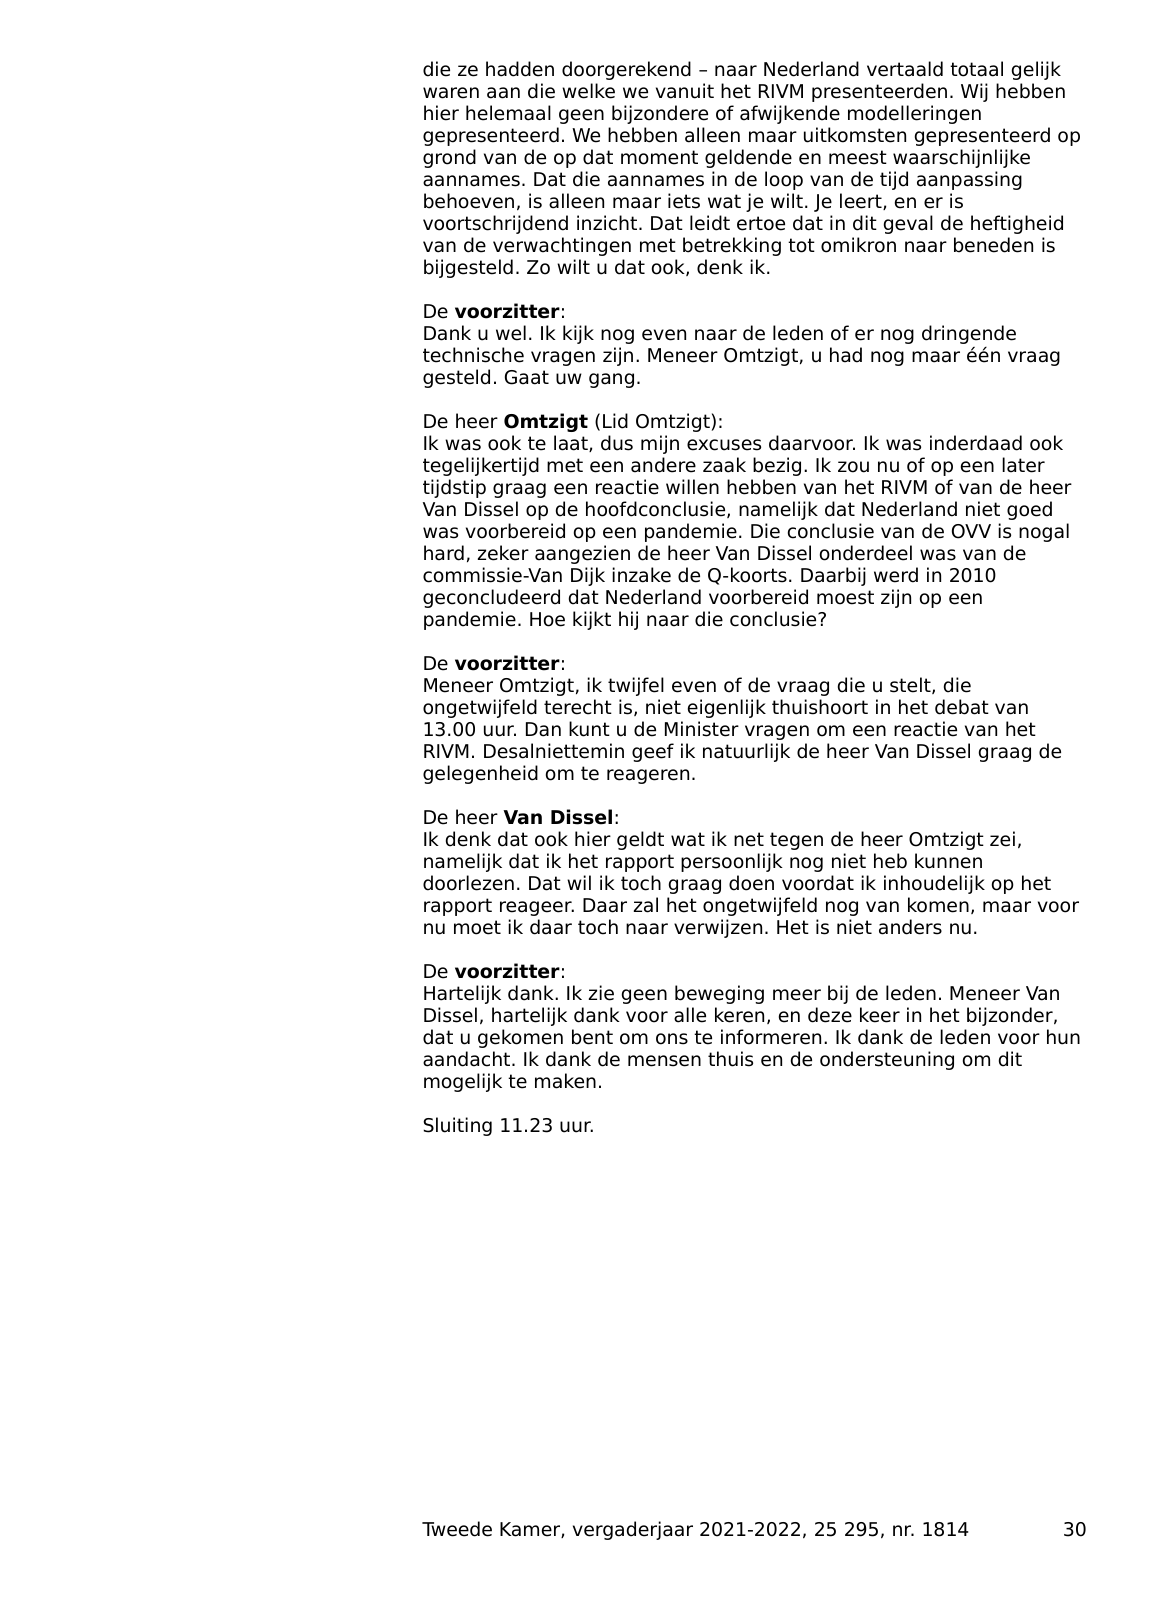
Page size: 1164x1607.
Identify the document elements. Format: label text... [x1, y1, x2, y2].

text Ik was ook te laat, dus mijn excuses daarvoor. Ik was inderdaad ook tegelijkertijd met een andere zaak bezig. Ik zou nu of op een later tijdstip graag een reactie willen hebben van het RIVM of van de heer Van Dissel op de hoofdconclusie, namelijk dat Nederland niet goed was voorbereid op een pandemie. Die conclusie van de OVV is nogal hard, zeker aangezien de heer Van Dissel onderdeel was van de commissie-Van Dijk inzake de Q-koorts. Daarbij werd in 2010 geconcludeerd dat Nederland voorbereid moest zijn op een pandemie. Hoe kijkt hij naar die conclusie? [422, 433, 1087, 631]
text De voorzitter: [422, 301, 1087, 323]
text De heer Omtzigt (Lid Omtzigt): [422, 411, 1087, 433]
text De voorzitter: [422, 961, 1087, 983]
text De heer Van Dissel: [422, 807, 1087, 829]
text Meneer Omtzigt, ik twijfel even of de vraag die u stelt, die ongetwijfeld terecht is, niet eigenlijk thuishoort in het debat van 13.00 uur. Dan kunt u de Minister vragen om een reactie van het RIVM. Desalniettemin geef ik natuurlijk de heer Van Dissel graag de gelegenheid om te reageren. [422, 675, 1087, 785]
text De voorzitter: [422, 653, 1087, 675]
text Sluiting 11.23 uur. [422, 1115, 1087, 1137]
text Hartelijk dank. Ik zie geen beweging meer bij de leden. Meneer Van Dissel, hartelijk dank voor alle keren, en deze keer in het bijzonder, dat u gekomen bent om ons te informeren. Ik dank de leden voor hun aandacht. Ik dank de mensen thuis en de ondersteuning om dit mogelijk te maken. [422, 983, 1087, 1093]
text die ze hadden doorgerekend – naar Nederland vertaald totaal gelijk waren aan die welke we vanuit het RIVM presenteerden. Wij hebben hier helemaal geen bijzondere of afwijkende modelleringen gepresenteerd. We hebben alleen maar uitkomsten gepresenteerd op grond van de op dat moment geldende en meest waarschijnlijke aannames. Dat die aannames in de loop van de tijd aanpassing behoeven, is alleen maar iets wat je wilt. Je leert, en er is voortschrijdend inzicht. Dat leidt ertoe dat in dit geval de heftigheid van de verwachtingen met betrekking tot omikron naar beneden is bijgesteld. Zo wilt u dat ook, denk ik. [422, 59, 1087, 279]
text Ik denk dat ook hier geldt wat ik net tegen de heer Omtzigt zei, namelijk dat ik het rapport persoonlijk nog niet heb kunnen doorlezen. Dat wil ik toch graag doen voordat ik inhoudelijk op het rapport reageer. Daar zal het ongetwijfeld nog van komen, maar voor nu moet ik daar toch naar verwijzen. Het is niet anders nu. [422, 829, 1087, 939]
text Dank u wel. Ik kijk nog even naar de leden of er nog dringende technische vragen zijn. Meneer Omtzigt, u had nog maar één vraag gesteld. Gaat uw gang. [422, 323, 1087, 389]
